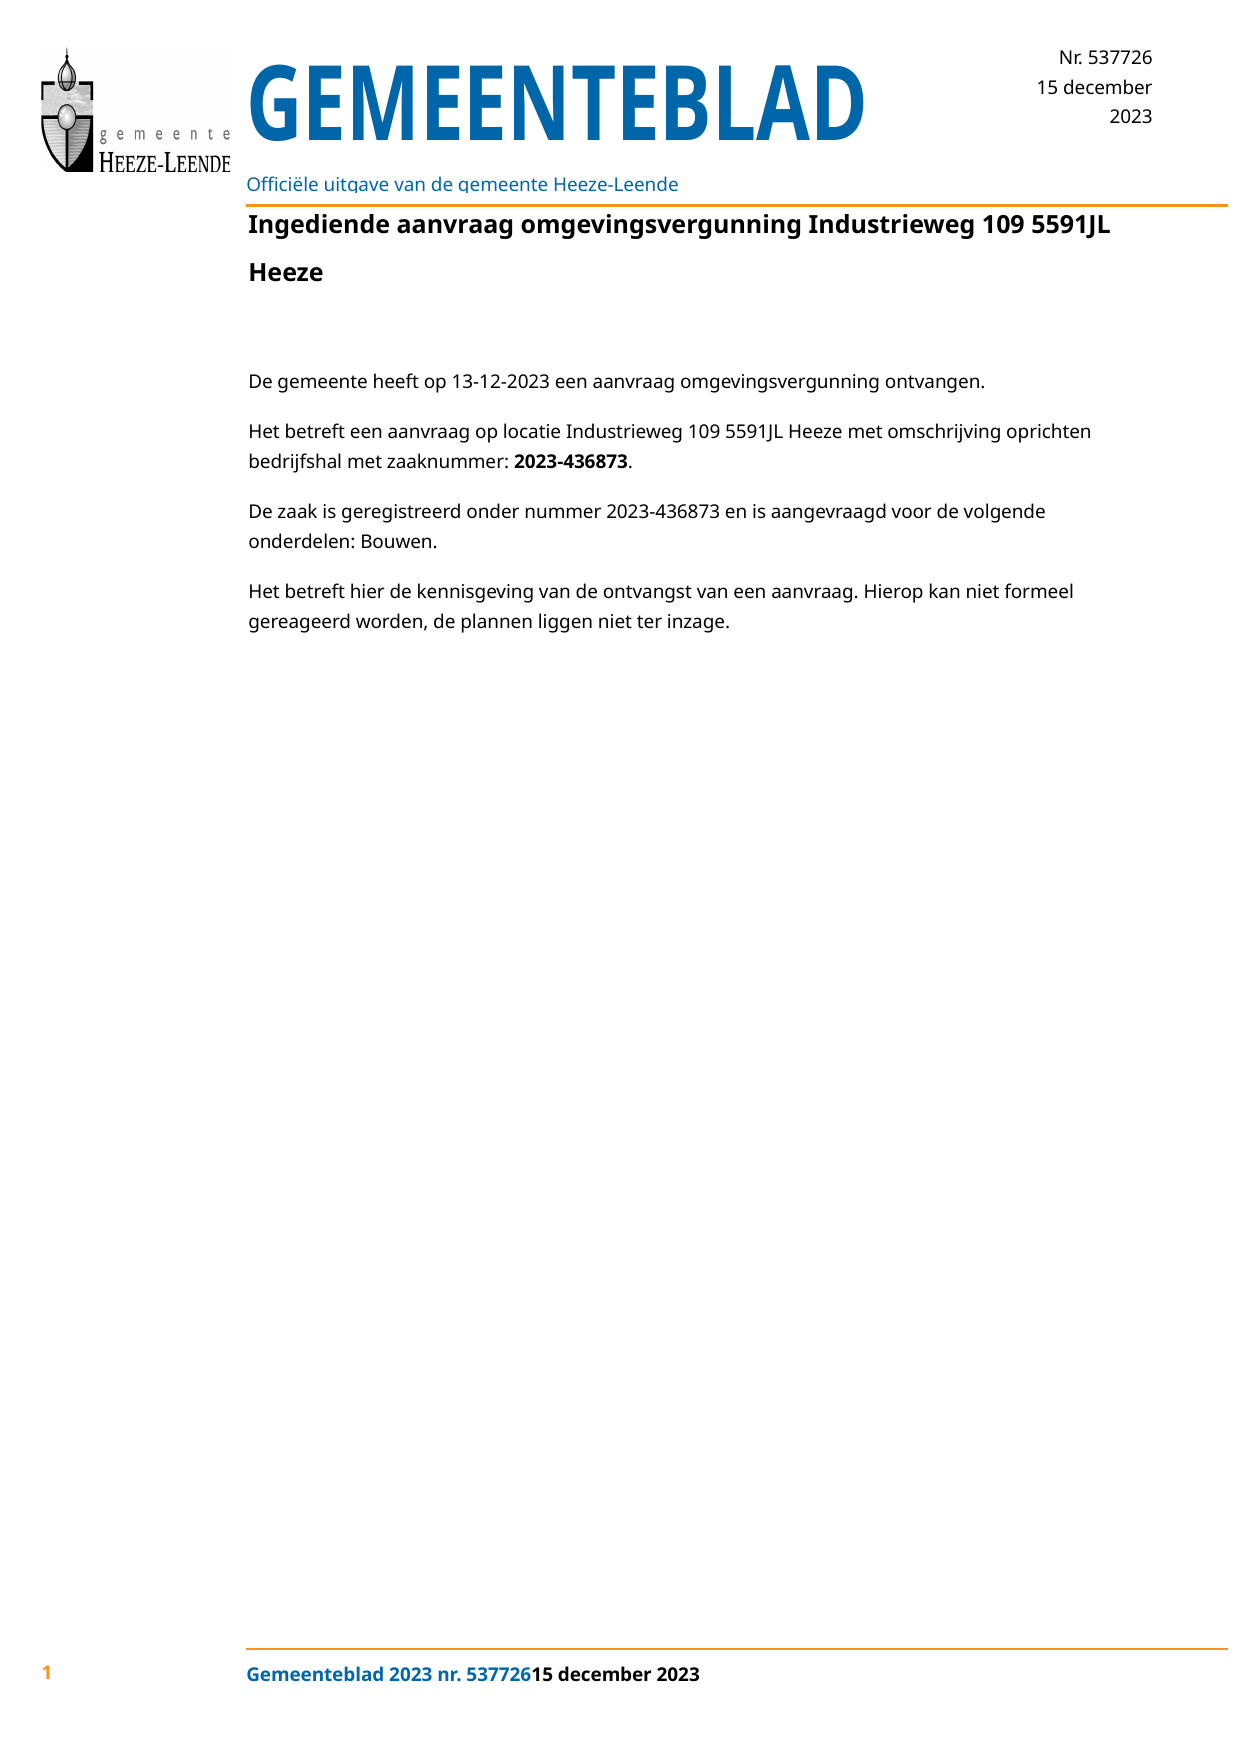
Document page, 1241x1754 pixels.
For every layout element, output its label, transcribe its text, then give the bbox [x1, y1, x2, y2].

picture [41, 47, 231, 172]
text Het betreft hier de kennisgeving van de ontvangst van een aanvraag. Hierop kan niet formeel gereageerd worden, de plannen liggen niet ter inzage. [248, 579, 1152, 634]
text De gemeente heeft op 13-12-2023 een aanvraag omgevingsvergunning ontvangen. [248, 368, 1152, 394]
text De zaak is geregistreerd onder nummer 2023-436873 en is aangevraagd voor de volgende onderdelen: Bouwen. [248, 499, 1152, 554]
text Ingediende aanvraag omgevingsvergunning Industrieweg 109 5591JL Heeze [248, 207, 1152, 288]
text Het betreft een aanvraag op locatie Industrieweg 109 5591JL Heeze met omschrijving oprichten bedrijfshal met zaaknummer: 2023-436873. [248, 419, 1152, 474]
